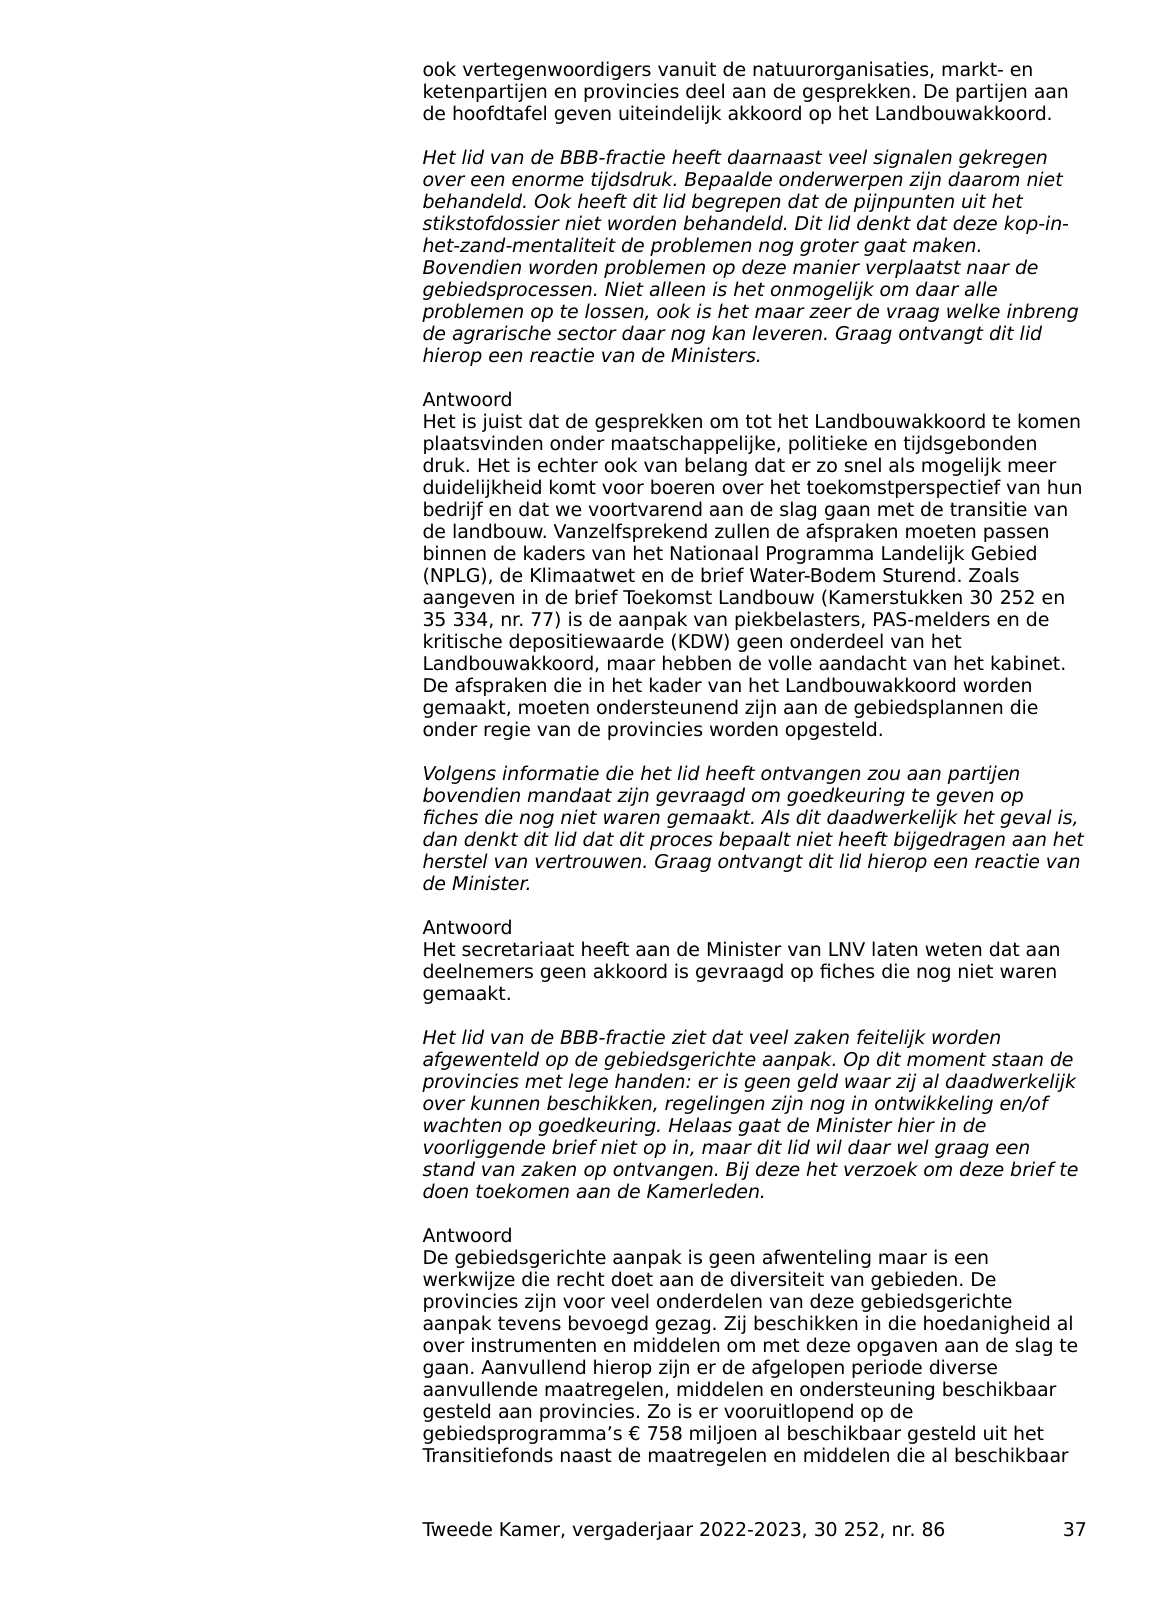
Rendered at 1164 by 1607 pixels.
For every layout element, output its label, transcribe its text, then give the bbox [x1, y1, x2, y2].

text ook vertegenwoordigers vanuit de natuurorganisaties, markt- en ketenpartijen en provincies deel aan de gesprekken. De partijen aan de hoofdtafel geven uiteindelijk akkoord op het Landbouwakkoord. [422, 59, 1087, 125]
text Het is juist dat de gesprekken om tot het Landbouwakkoord te komen plaatsvinden onder maatschappelijke, politieke en tijdsgebonden druk. Het is echter ook van belang dat er zo snel als mogelijk meer duidelijkheid komt voor boeren over het toekomstperspectief van hun bedrijf en dat we voortvarend aan de slag gaan met de transitie van de landbouw. Vanzelfsprekend zullen de afspraken moeten passen binnen de kaders van het Nationaal Programma Landelijk Gebied (NPLG), de Klimaatwet en de brief Water-Bodem Sturend. Zoals aangeven in de brief Toekomst Landbouw (Kamerstukken 30 252 en 35 334, nr. 77) is de aanpak van piekbelasters, PAS-melders en de kritische depositiewaarde (KDW) geen onderdeel van het Landbouwakkoord, maar hebben de volle aandacht van het kabinet. De afspraken die in het kader van het Landbouwakkoord worden gemaakt, moeten ondersteunend zijn aan de gebiedsplannen die onder regie van de provincies worden opgesteld. [422, 411, 1087, 741]
text Het secretariaat heeft aan de Minister van LNV laten weten dat aan deelnemers geen akkoord is gevraagd op fiches die nog niet waren gemaakt. [422, 939, 1087, 1005]
text De gebiedsgerichte aanpak is geen afwenteling maar is een werkwijze die recht doet aan de diversiteit van gebieden. De provincies zijn voor veel onderdelen van deze gebiedsgerichte aanpak tevens bevoegd gezag. Zij beschikken in die hoedanigheid al over instrumenten en middelen om met deze opgaven aan de slag te gaan. Aanvullend hierop zijn er de afgelopen periode diverse aanvullende maatregelen, middelen en ondersteuning beschikbaar gesteld aan provincies. Zo is er vooruitlopend op de gebiedsprogramma’s € 758 miljoen al beschikbaar gesteld uit het Transitiefonds naast de maatregelen en middelen die al beschikbaar [422, 1247, 1087, 1467]
text Volgens informatie die het lid heeft ontvangen zou aan partijen bovendien mandaat zijn gevraagd om goedkeuring te geven op fiches die nog niet waren gemaakt. Als dit daadwerkelijk het geval is, dan denkt dit lid dat dit proces bepaalt niet heeft bijgedragen aan het herstel van vertrouwen. Graag ontvangt dit lid hierop een reactie van de Minister. [422, 763, 1087, 895]
text Antwoord [422, 917, 1087, 939]
text Antwoord [422, 389, 1087, 411]
text Antwoord [422, 1225, 1087, 1247]
text Het lid van de BBB-fractie ziet dat veel zaken feitelijk worden afgewenteld op de gebiedsgerichte aanpak. Op dit moment staan de provincies met lege handen: er is geen geld waar zij al daadwerkelijk over kunnen beschikken, regelingen zijn nog in ontwikkeling en/of wachten op goedkeuring. Helaas gaat de Minister hier in de voorliggende brief niet op in, maar dit lid wil daar wel graag een stand van zaken op ontvangen. Bij deze het verzoek om deze brief te doen toekomen aan de Kamerleden. [422, 1027, 1087, 1203]
text Het lid van de BBB-fractie heeft daarnaast veel signalen gekregen over een enorme tijdsdruk. Bepaalde onderwerpen zijn daarom niet behandeld. Ook heeft dit lid begrepen dat de pijnpunten uit het stikstofdossier niet worden behandeld. Dit lid denkt dat deze kop-in-het-zand-mentaliteit de problemen nog groter gaat maken. Bovendien worden problemen op deze manier verplaatst naar de gebiedsprocessen. Niet alleen is het onmogelijk om daar alle problemen op te lossen, ook is het maar zeer de vraag welke inbreng de agrarische sector daar nog kan leveren. Graag ontvangt dit lid hierop een reactie van de Ministers. [422, 147, 1087, 367]
